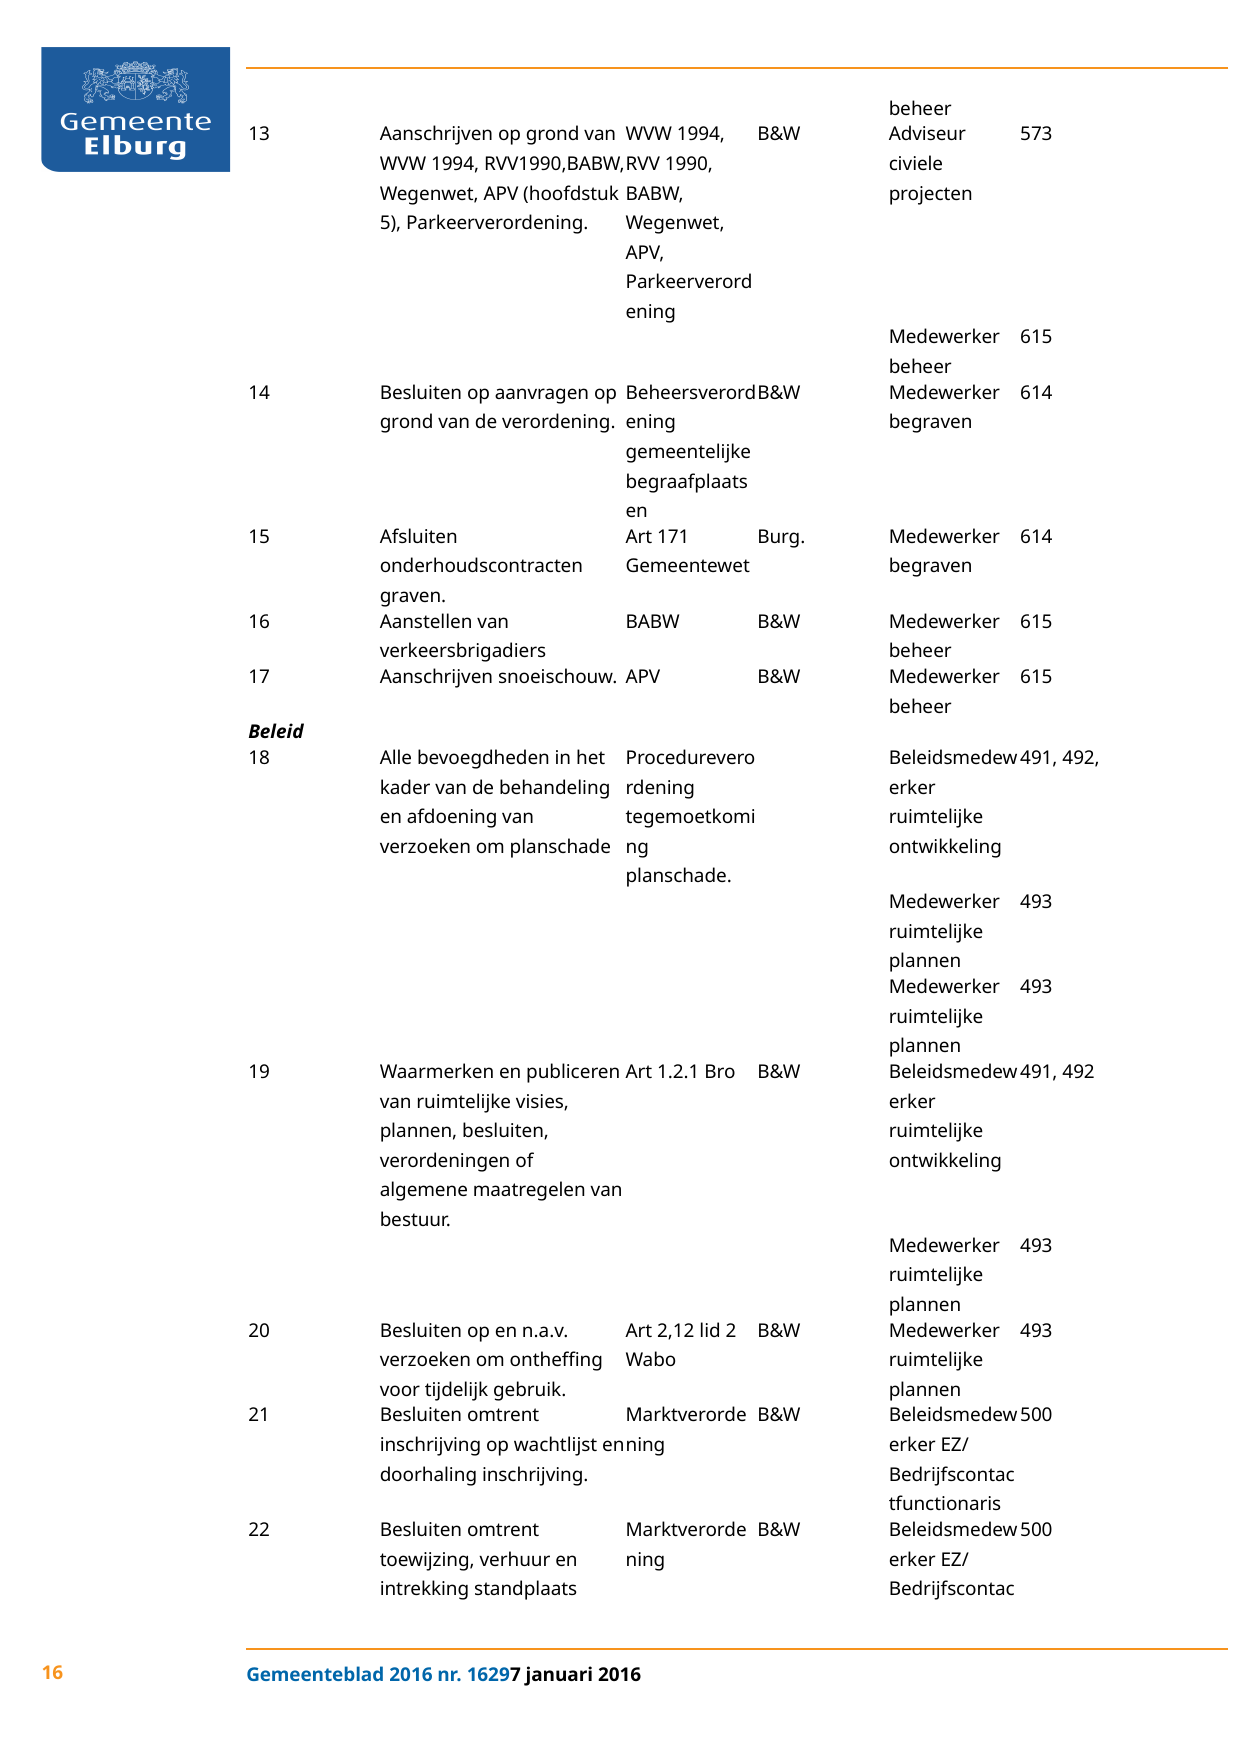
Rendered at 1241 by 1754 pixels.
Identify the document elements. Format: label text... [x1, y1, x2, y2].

table_cell 493 [1020, 1317, 1152, 1402]
table_cell 13 [248, 121, 379, 324]
table_cell 500 [1020, 1402, 1152, 1516]
table_cell 493 [1020, 973, 1152, 1058]
table_cell BABW [625, 608, 757, 663]
table_cell 19 [248, 1058, 379, 1232]
table_cell B&W [757, 1516, 888, 1601]
table_cell 18 [248, 744, 379, 888]
table_cell B&W [757, 121, 888, 324]
table_cell 22 [248, 1516, 379, 1601]
table_cell Medewerker ruimtelijke plannen [889, 1317, 1020, 1402]
table_cell Beheersverordening gemeentelijke begraafplaatsen [625, 379, 757, 523]
table_cell Waarmerken en publiceren van ruimtelijke visies, plannen, besluiten, verordeningen of algemene maatregelen van bestuur. [380, 1058, 625, 1232]
table_cell [380, 889, 625, 973]
table_cell Marktverordening [625, 1402, 757, 1516]
table_cell Beleidsmedewerker EZ/ Bedrijfscontactfunctionaris [889, 1402, 1020, 1516]
table_cell 14 [248, 379, 379, 523]
table_cell 21 [248, 1402, 379, 1516]
table_cell [757, 1232, 888, 1317]
table_cell [625, 889, 757, 973]
table_cell Medewerker begraven [889, 523, 1020, 608]
table_cell [625, 324, 757, 379]
picture [41, 47, 231, 172]
table_cell 20 [248, 1317, 379, 1402]
table_cell 15 [248, 523, 379, 608]
table_cell 615 [1020, 663, 1152, 719]
table_cell Medewerker ruimtelijke plannen [889, 1232, 1020, 1317]
table_cell [757, 744, 888, 888]
table_cell [380, 1232, 625, 1317]
table_cell [248, 1232, 379, 1317]
table_cell Alle bevoegdheden in het kader van de behandeling en afdoening van verzoeken om planschade [380, 744, 625, 888]
table_cell WVW 1994, RVV 1990, BABW, Wegenwet, APV, Parkeerverordening [625, 121, 757, 324]
table_cell B&W [757, 663, 888, 719]
table_cell 491, 492, [1020, 744, 1152, 888]
table_cell 493 [1020, 1232, 1152, 1317]
table_cell 500 [1020, 1516, 1152, 1601]
table_cell [757, 95, 888, 121]
table_cell Besluiten op en n.a.v. verzoeken om ontheffing voor tijdelijk gebruik. [380, 1317, 625, 1402]
table_cell Medewerker beheer [889, 324, 1020, 379]
table_cell 615 [1020, 608, 1152, 663]
table_cell Burg. [757, 523, 888, 608]
table_cell Procedureverordening tegemoetkoming planschade. [625, 744, 757, 888]
table_cell [380, 973, 625, 1058]
table_cell Art 2,12 lid 2 Wabo [625, 1317, 757, 1402]
table_cell 614 [1020, 379, 1152, 523]
table_cell B&W [757, 1402, 888, 1516]
table_cell [1020, 95, 1152, 121]
table_cell [380, 95, 625, 121]
table_cell [248, 324, 379, 379]
table_cell Beleid [248, 719, 1152, 744]
table_cell Aanschrijven snoeischouw. [380, 663, 625, 719]
table_cell [248, 95, 379, 121]
table_cell [248, 973, 379, 1058]
table_cell [248, 889, 379, 973]
table_cell beheer [889, 95, 1020, 121]
table_cell Medewerker begraven [889, 379, 1020, 523]
table_cell Aanstellen van verkeersbrigadiers [380, 608, 625, 663]
table_cell 493 [1020, 889, 1152, 973]
table_cell B&W [757, 1058, 888, 1232]
table_cell [625, 1232, 757, 1317]
table_cell Medewerker beheer [889, 663, 1020, 719]
table_cell 491, 492 [1020, 1058, 1152, 1232]
table_cell Art 171 Gemeentewet [625, 523, 757, 608]
table_cell Beleidsmedewerker EZ/ Bedrijfscontac [889, 1516, 1020, 1601]
table_cell 16 [248, 608, 379, 663]
table_cell [380, 324, 625, 379]
table_cell Beleidsmedewerker ruimtelijke ontwikkeling [889, 1058, 1020, 1232]
table_cell [625, 973, 757, 1058]
table_cell APV [625, 663, 757, 719]
table_cell Beleidsmedewerker ruimtelijke ontwikkeling [889, 744, 1020, 888]
table_cell Marktverordening [625, 1516, 757, 1601]
table_cell Medewerker ruimtelijke plannen [889, 973, 1020, 1058]
table_cell [757, 324, 888, 379]
table_cell Medewerker ruimtelijke plannen [889, 889, 1020, 973]
table_cell Besluiten op aanvragen op grond van de verordening. [380, 379, 625, 523]
table_cell Besluiten omtrent inschrijving op wachtlijst en doorhaling inschrijving. [380, 1402, 625, 1516]
table_cell Besluiten omtrent toewijzing, verhuur en intrekking standplaats [380, 1516, 625, 1601]
table_cell Adviseur civiele projecten [889, 121, 1020, 324]
table_cell [757, 973, 888, 1058]
table_cell [757, 889, 888, 973]
table_cell Aanschrijven op grond van WVW 1994, RVV1990,BABW, Wegenwet, APV (hoofdstuk 5), Parkeerverordening. [380, 121, 625, 324]
table_cell B&W [757, 1317, 888, 1402]
table_cell 615 [1020, 324, 1152, 379]
table_cell 17 [248, 663, 379, 719]
table_cell [625, 95, 757, 121]
table_cell Art 1.2.1 Bro [625, 1058, 757, 1232]
table_cell 573 [1020, 121, 1152, 324]
table_cell Medewerker beheer [889, 608, 1020, 663]
table_cell Afsluiten onderhoudscontracten graven. [380, 523, 625, 608]
table_cell B&W [757, 379, 888, 523]
table_cell 614 [1020, 523, 1152, 608]
table_cell B&W [757, 608, 888, 663]
